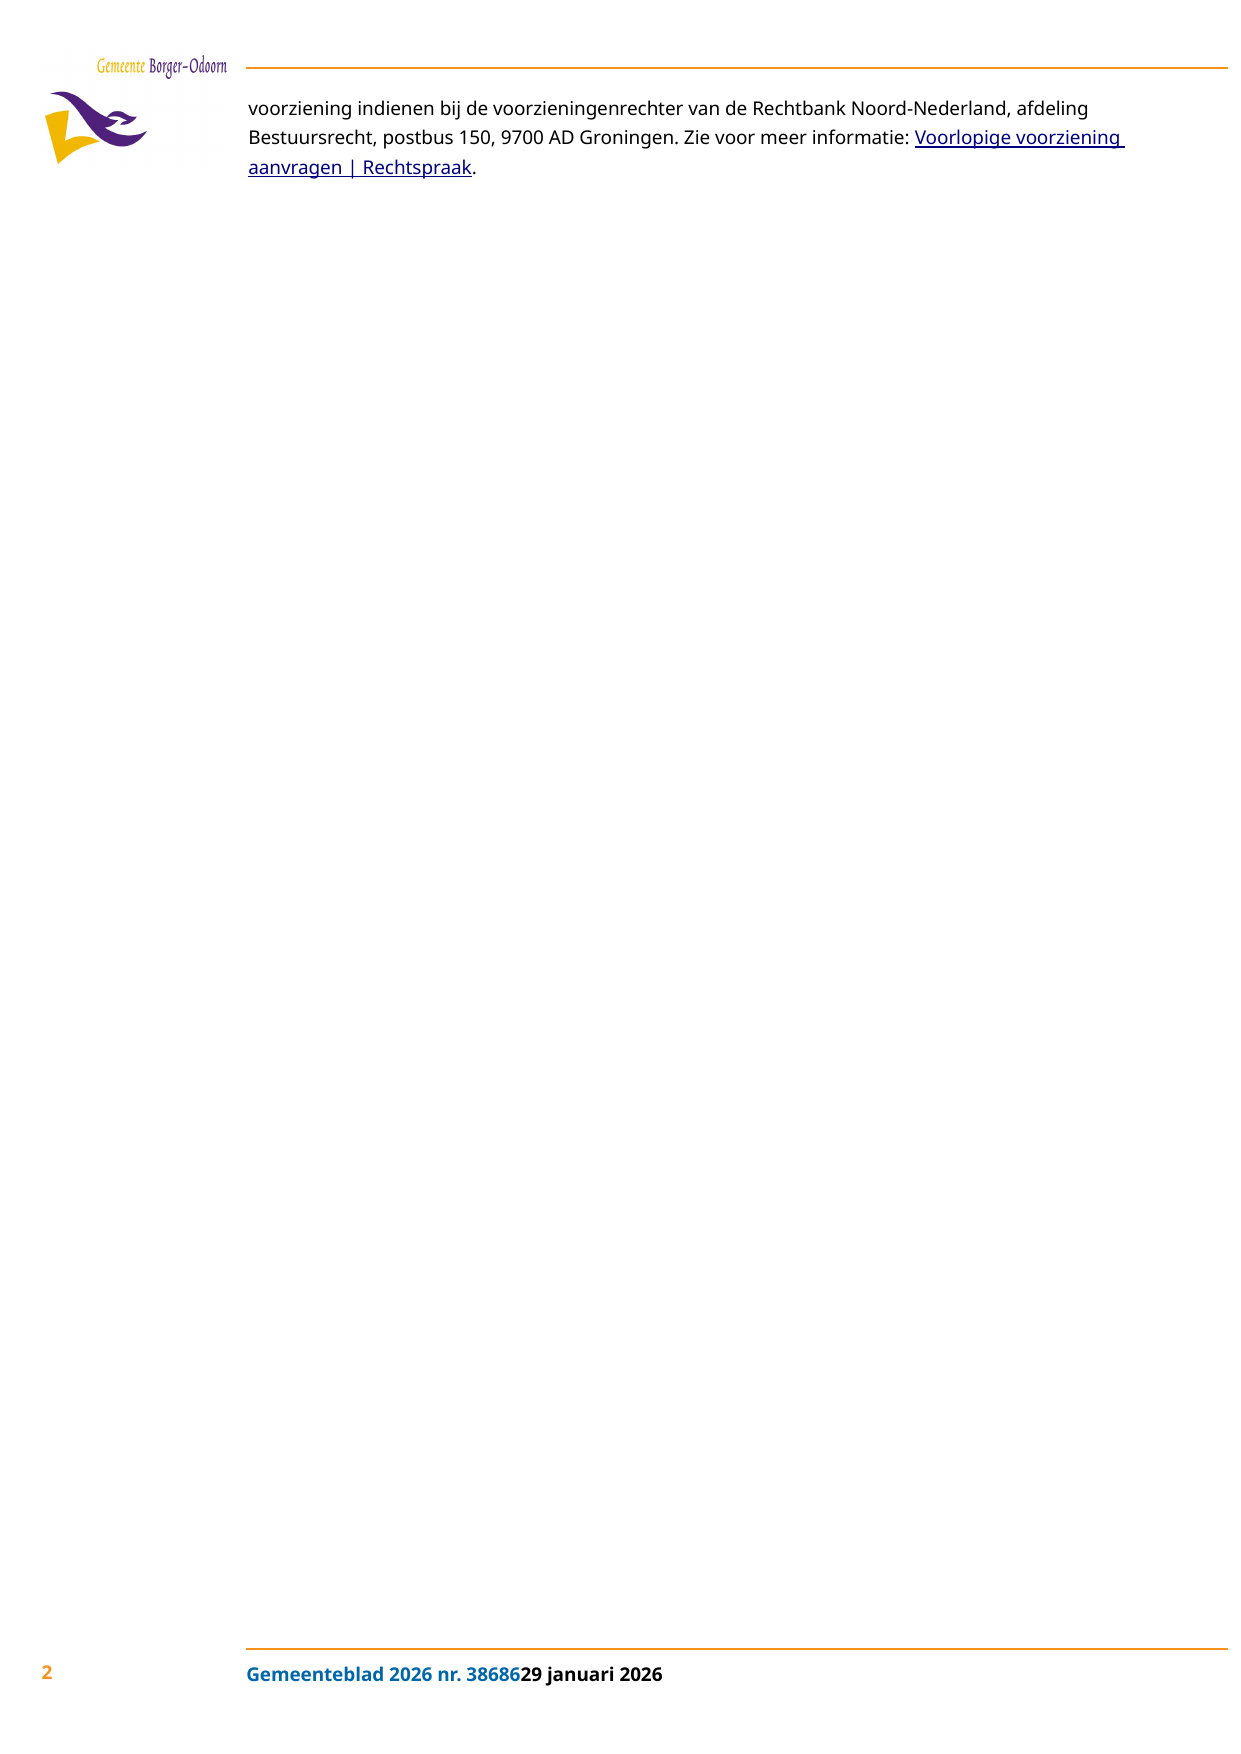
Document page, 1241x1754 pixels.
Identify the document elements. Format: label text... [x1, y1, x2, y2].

picture [41, 47, 231, 172]
text voorziening indienen bij de voorzieningenrechter van de Rechtbank Noord-Nederland, afdeling Bestuursrecht, postbus 150, 9700 AD Groningen. Zie voor meer informatie: Voorlopige voorziening aanvragen | Rechtspraak. [248, 95, 1152, 180]
